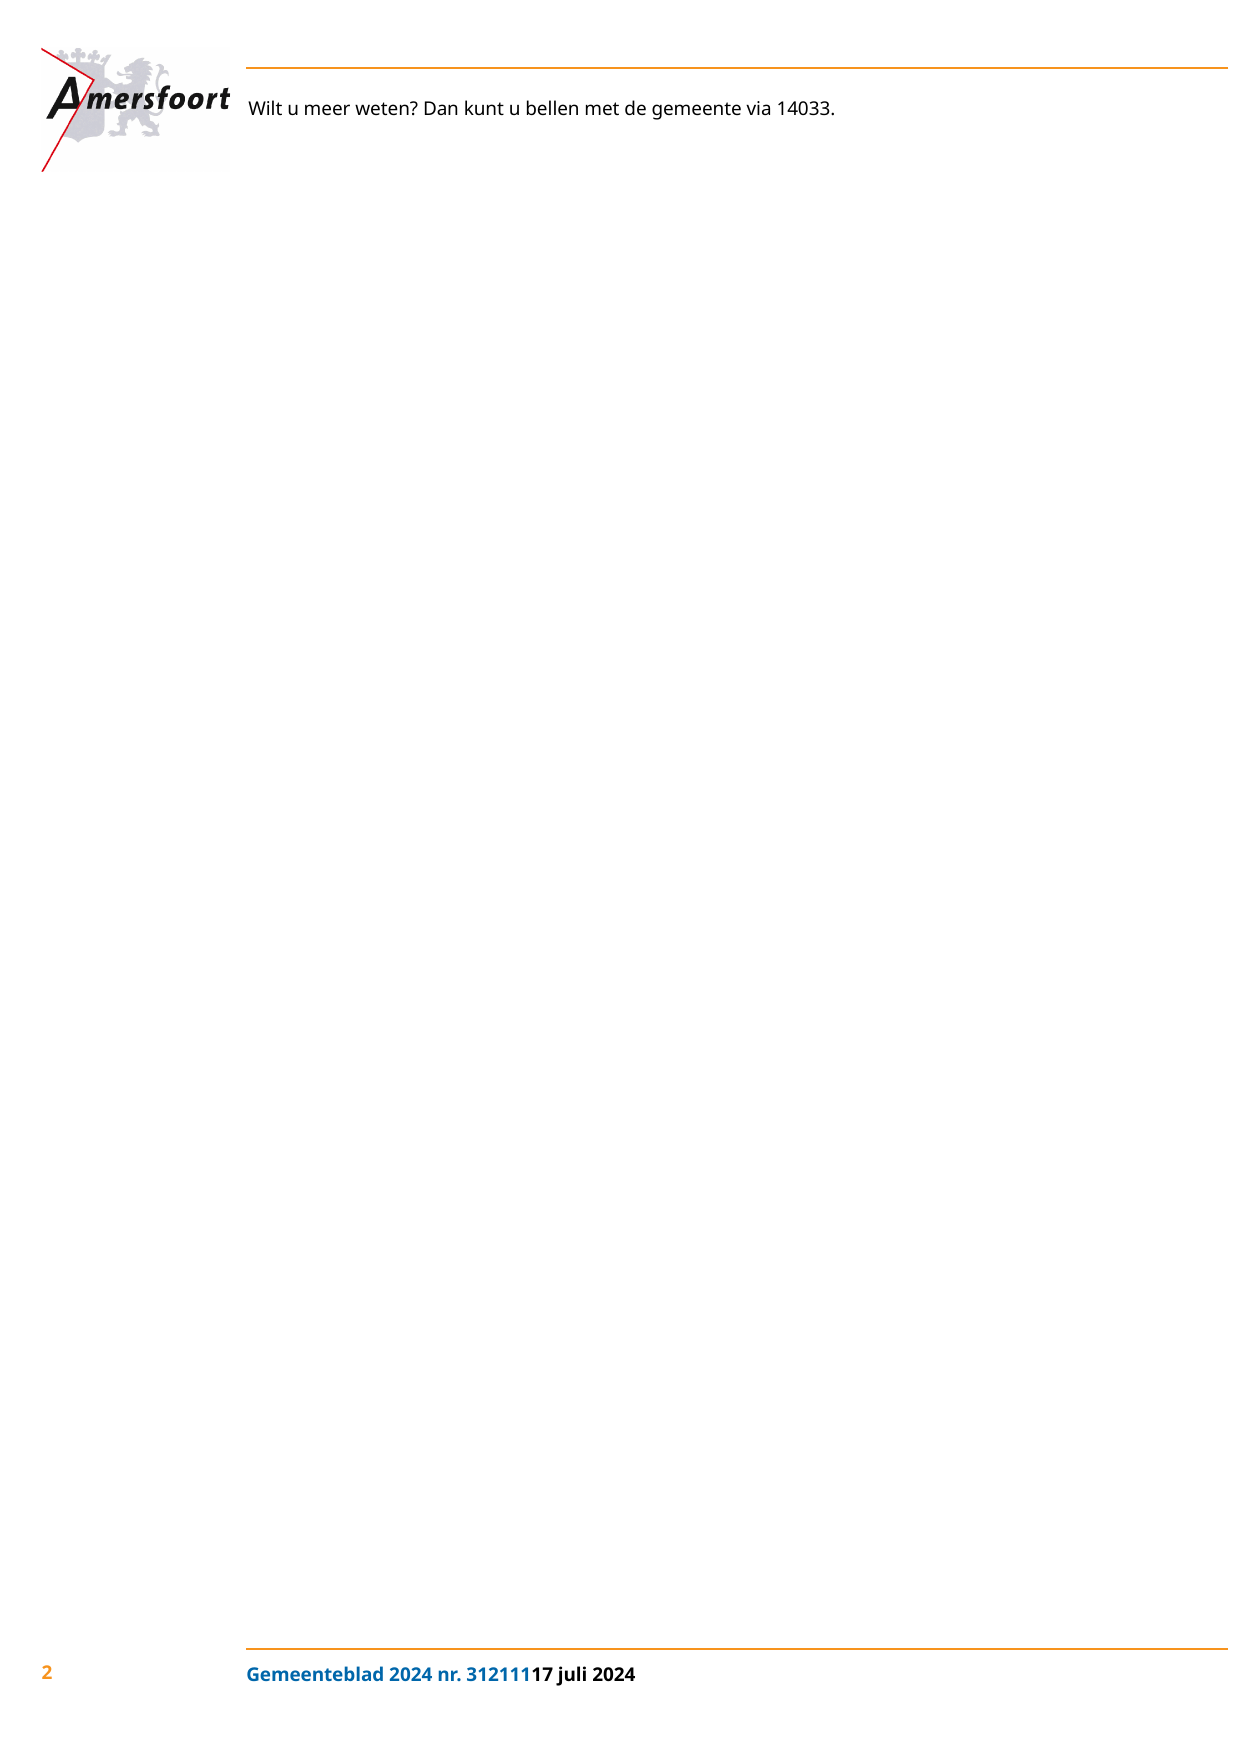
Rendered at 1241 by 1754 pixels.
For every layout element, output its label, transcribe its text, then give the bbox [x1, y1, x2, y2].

text Wilt u meer weten? Dan kunt u bellen met de gemeente via 14033. [248, 95, 1152, 121]
picture [41, 47, 231, 172]
